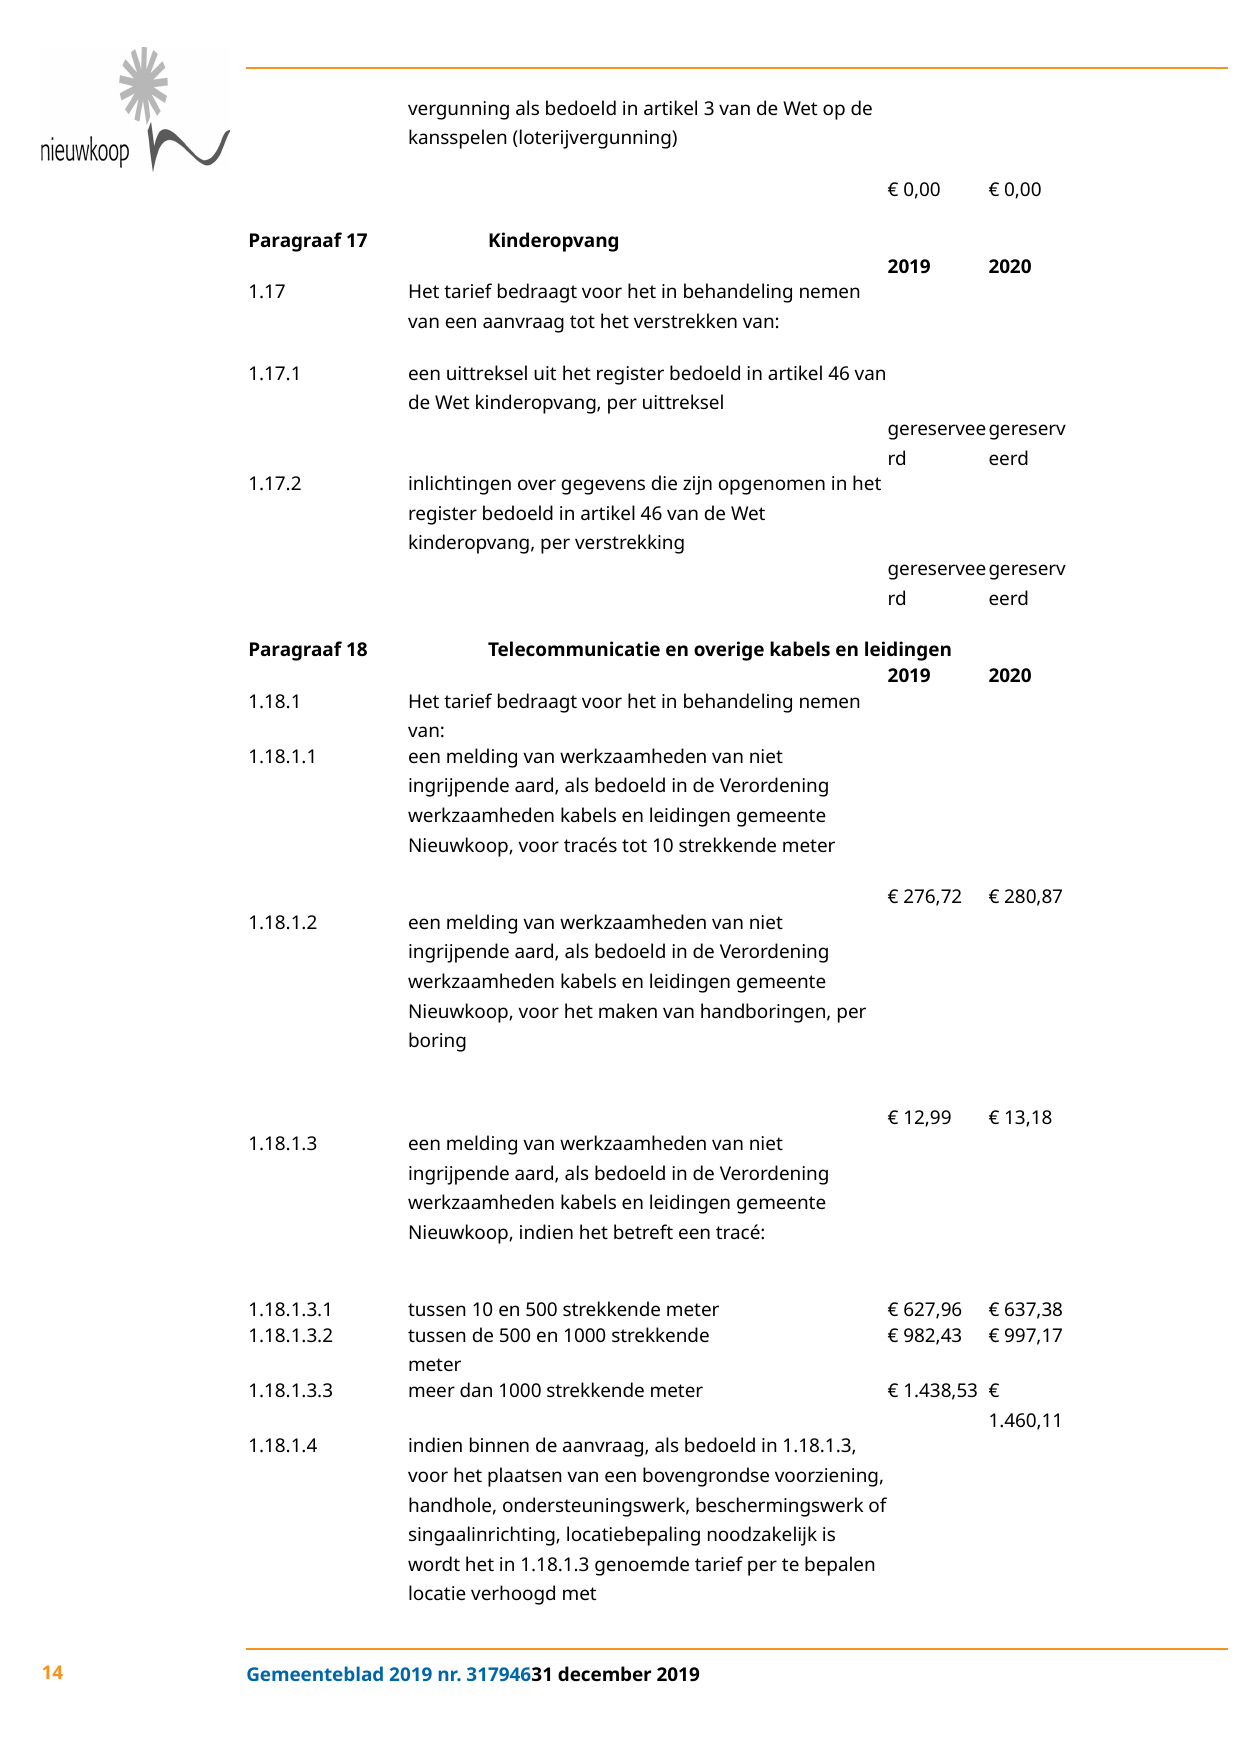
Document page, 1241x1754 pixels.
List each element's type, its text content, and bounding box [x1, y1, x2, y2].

table_cell [408, 883, 887, 909]
table_cell gereserveerd [888, 555, 988, 611]
table_cell [888, 95, 988, 150]
table_cell € 276,72 [888, 883, 988, 909]
table_cell [248, 611, 328, 636]
table_cell [888, 279, 988, 334]
table_cell [248, 150, 328, 176]
table_cell € 280,87 [988, 883, 1072, 909]
table_cell [328, 176, 408, 202]
table_cell [988, 279, 1072, 334]
table_cell [988, 611, 1072, 636]
table_cell gereserveerd [988, 415, 1072, 470]
table_cell [988, 227, 1072, 253]
table_cell [988, 470, 1072, 555]
table_cell [328, 1079, 408, 1104]
table_cell € 997,17 [988, 1322, 1072, 1377]
table_cell [808, 1322, 887, 1377]
table_cell € 1.460,11 [988, 1377, 1072, 1433]
table_cell 1.17.1 [248, 360, 408, 415]
table_cell [568, 253, 648, 279]
table_cell 2020 [988, 253, 1072, 279]
table_cell [248, 858, 328, 883]
table_cell [248, 334, 328, 360]
table_cell € 13,18 [988, 1105, 1072, 1130]
table_cell [408, 662, 488, 688]
table_cell [488, 611, 568, 636]
table_cell [408, 1079, 887, 1104]
table_cell € 1.438,53 [888, 1377, 988, 1433]
table_cell [808, 227, 887, 253]
table_cell [328, 858, 408, 883]
table_cell Kinderopvang [488, 227, 648, 253]
table_cell [888, 688, 988, 743]
table_cell [248, 1105, 328, 1130]
table_cell [408, 415, 887, 470]
table_cell [408, 555, 887, 611]
table_cell 1.18.1 [248, 688, 408, 743]
table_cell [408, 150, 887, 176]
table_cell [408, 334, 887, 360]
table_cell [988, 1130, 1072, 1245]
table_cell een melding van werkzaamheden van niet ingrijpende aard, als bedoeld in de Verordening werkzaamheden kabels en leidingen gemeente Nieuwkoop, voor het maken van handboringen, per boring [408, 909, 887, 1053]
table_cell [888, 1271, 988, 1296]
table_cell [328, 202, 408, 227]
table_cell [328, 555, 408, 611]
table_cell [988, 95, 1072, 150]
table_cell [328, 150, 408, 176]
table_cell [988, 1245, 1072, 1271]
table_cell [408, 1245, 887, 1271]
table_cell € 627,96 [888, 1296, 988, 1322]
table_cell [328, 1245, 408, 1271]
table_cell [248, 1245, 328, 1271]
table_cell [248, 1079, 328, 1104]
table_cell [808, 253, 887, 279]
table_cell 2019 [888, 662, 988, 688]
table_cell Paragraaf 18 [248, 636, 488, 662]
table_cell Telecommunicatie en overige kabels en leidingen [488, 636, 1152, 662]
table_cell € 0,00 [888, 176, 988, 202]
table_cell gereserveerd [888, 415, 988, 470]
table_cell [568, 662, 648, 688]
table_cell [988, 909, 1072, 1053]
table_cell 1.18.1.3.1 [248, 1296, 408, 1322]
table_cell inlichtingen over gegevens die zijn opgenomen in het register bedoeld in artikel 46 van de Wet kinderopvang, per verstrekking [408, 470, 887, 555]
table_cell 1.17.2 [248, 470, 408, 555]
table_cell [888, 334, 988, 360]
table_cell [728, 1322, 807, 1377]
table_cell [568, 202, 648, 227]
table_cell [248, 883, 328, 909]
table_cell [248, 415, 328, 470]
table_cell [248, 95, 408, 150]
table_cell [808, 611, 887, 636]
table_cell Paragraaf 17 [248, 227, 488, 253]
table_cell vergunning als bedoeld in artikel 3 van de Wet op de kansspelen (loterijvergunning) [408, 95, 887, 150]
table_cell meer dan 1000 strekkende meter [408, 1377, 728, 1433]
table_cell [888, 1433, 988, 1606]
table_cell [328, 1271, 408, 1296]
table_cell [728, 253, 807, 279]
table_cell [808, 202, 887, 227]
table_cell [248, 555, 328, 611]
table_cell [328, 415, 408, 470]
table_cell [248, 1271, 328, 1296]
table_cell [488, 662, 568, 688]
table_cell [568, 611, 648, 636]
table_cell [648, 202, 728, 227]
table_cell [248, 176, 328, 202]
table_cell [888, 1130, 988, 1245]
table_cell [408, 1053, 887, 1079]
table_cell [248, 662, 328, 688]
table_cell [248, 1053, 328, 1079]
table_cell [328, 883, 408, 909]
table_cell [988, 1053, 1072, 1079]
table_cell [888, 202, 988, 227]
table_cell 1.18.1.1 [248, 743, 408, 858]
table_cell [328, 253, 408, 279]
table_cell [728, 1296, 807, 1322]
table_cell 1.18.1.4 [248, 1433, 408, 1606]
table_cell [648, 662, 728, 688]
table_cell [408, 202, 488, 227]
table_cell [888, 611, 988, 636]
table_cell [648, 253, 728, 279]
table_cell € 12,99 [888, 1105, 988, 1130]
table_cell [888, 227, 988, 253]
table_cell [988, 858, 1072, 883]
table_cell [328, 334, 408, 360]
table_cell een uittreksel uit het register bedoeld in artikel 46 van de Wet kinderopvang, per uittreksel [408, 360, 887, 415]
table_cell Het tarief bedraagt voor het in behandeling nemen van een aanvraag tot het verstrekken van: [408, 279, 887, 334]
table_cell [988, 1271, 1072, 1296]
table_cell [728, 662, 807, 688]
table_cell een melding van werkzaamheden van niet ingrijpende aard, als bedoeld in de Verordening werkzaamheden kabels en leidingen gemeente Nieuwkoop, voor tracés tot 10 strekkende meter [408, 743, 887, 858]
table_cell tussen de 500 en 1000 strekkende meter [408, 1322, 728, 1377]
table_cell [248, 253, 328, 279]
table_cell [488, 202, 568, 227]
table_cell € 982,43 [888, 1322, 988, 1377]
table_cell gereserveerd [988, 555, 1072, 611]
table_cell [988, 334, 1072, 360]
table_cell [888, 743, 988, 858]
table_cell [728, 1377, 807, 1433]
table_cell [408, 176, 887, 202]
table_cell [988, 202, 1072, 227]
table_cell [408, 858, 887, 883]
table_cell [808, 1296, 887, 1322]
table_cell Het tarief bedraagt voor het in behandeling nemen van: [408, 688, 887, 743]
table_cell [888, 1079, 988, 1104]
table_cell [328, 662, 408, 688]
table_cell [888, 150, 988, 176]
table_cell [648, 227, 728, 253]
table_cell [988, 743, 1072, 858]
table_cell [488, 253, 568, 279]
table_cell [988, 360, 1072, 415]
table_cell € 637,38 [988, 1296, 1072, 1322]
table_cell 2019 [888, 253, 988, 279]
table_cell [988, 688, 1072, 743]
table_cell 1.18.1.3 [248, 1130, 408, 1245]
table_cell [988, 1433, 1072, 1606]
table_cell [408, 253, 488, 279]
table_cell indien binnen de aanvraag, als bedoeld in 1.18.1.3, voor het plaatsen van een bovengrondse voorziening, handhole, ondersteuningswerk, beschermingswerk of singaalinrichting, locatiebepaling noodzakelijk is wordt het in 1.18.1.3 genoemde tarief per te bepalen locatie verhoogd met [408, 1433, 887, 1606]
table_cell [888, 1245, 988, 1271]
table_cell [648, 611, 728, 636]
table_cell [248, 202, 328, 227]
table_cell [408, 1271, 887, 1296]
picture [41, 47, 231, 172]
table_cell [728, 227, 807, 253]
table_cell een melding van werkzaamheden van niet ingrijpende aard, als bedoeld in de Verordening werkzaamheden kabels en leidingen gemeente Nieuwkoop, indien het betreft een tracé: [408, 1130, 887, 1245]
table_cell [328, 1105, 408, 1130]
table_cell [988, 150, 1072, 176]
table_cell 1.17 [248, 279, 408, 334]
table_cell [888, 858, 988, 883]
table_cell [888, 909, 988, 1053]
table_cell [988, 1079, 1072, 1104]
table_cell tussen 10 en 500 strekkende meter [408, 1296, 728, 1322]
table_cell 1.18.1.3.2 [248, 1322, 408, 1377]
table_cell [888, 470, 988, 555]
table_cell [328, 611, 408, 636]
table_cell 2020 [988, 662, 1072, 688]
table_cell [408, 611, 488, 636]
table_cell [408, 1105, 887, 1130]
table_cell 1.18.1.3.3 [248, 1377, 408, 1433]
table_cell [728, 611, 807, 636]
table_cell [808, 662, 887, 688]
table_cell 1.18.1.2 [248, 909, 408, 1053]
table_cell [328, 1053, 408, 1079]
table_cell [808, 1377, 887, 1433]
table_cell [728, 202, 807, 227]
table_cell [888, 1053, 988, 1079]
table_cell [888, 360, 988, 415]
table_cell € 0,00 [988, 176, 1072, 202]
